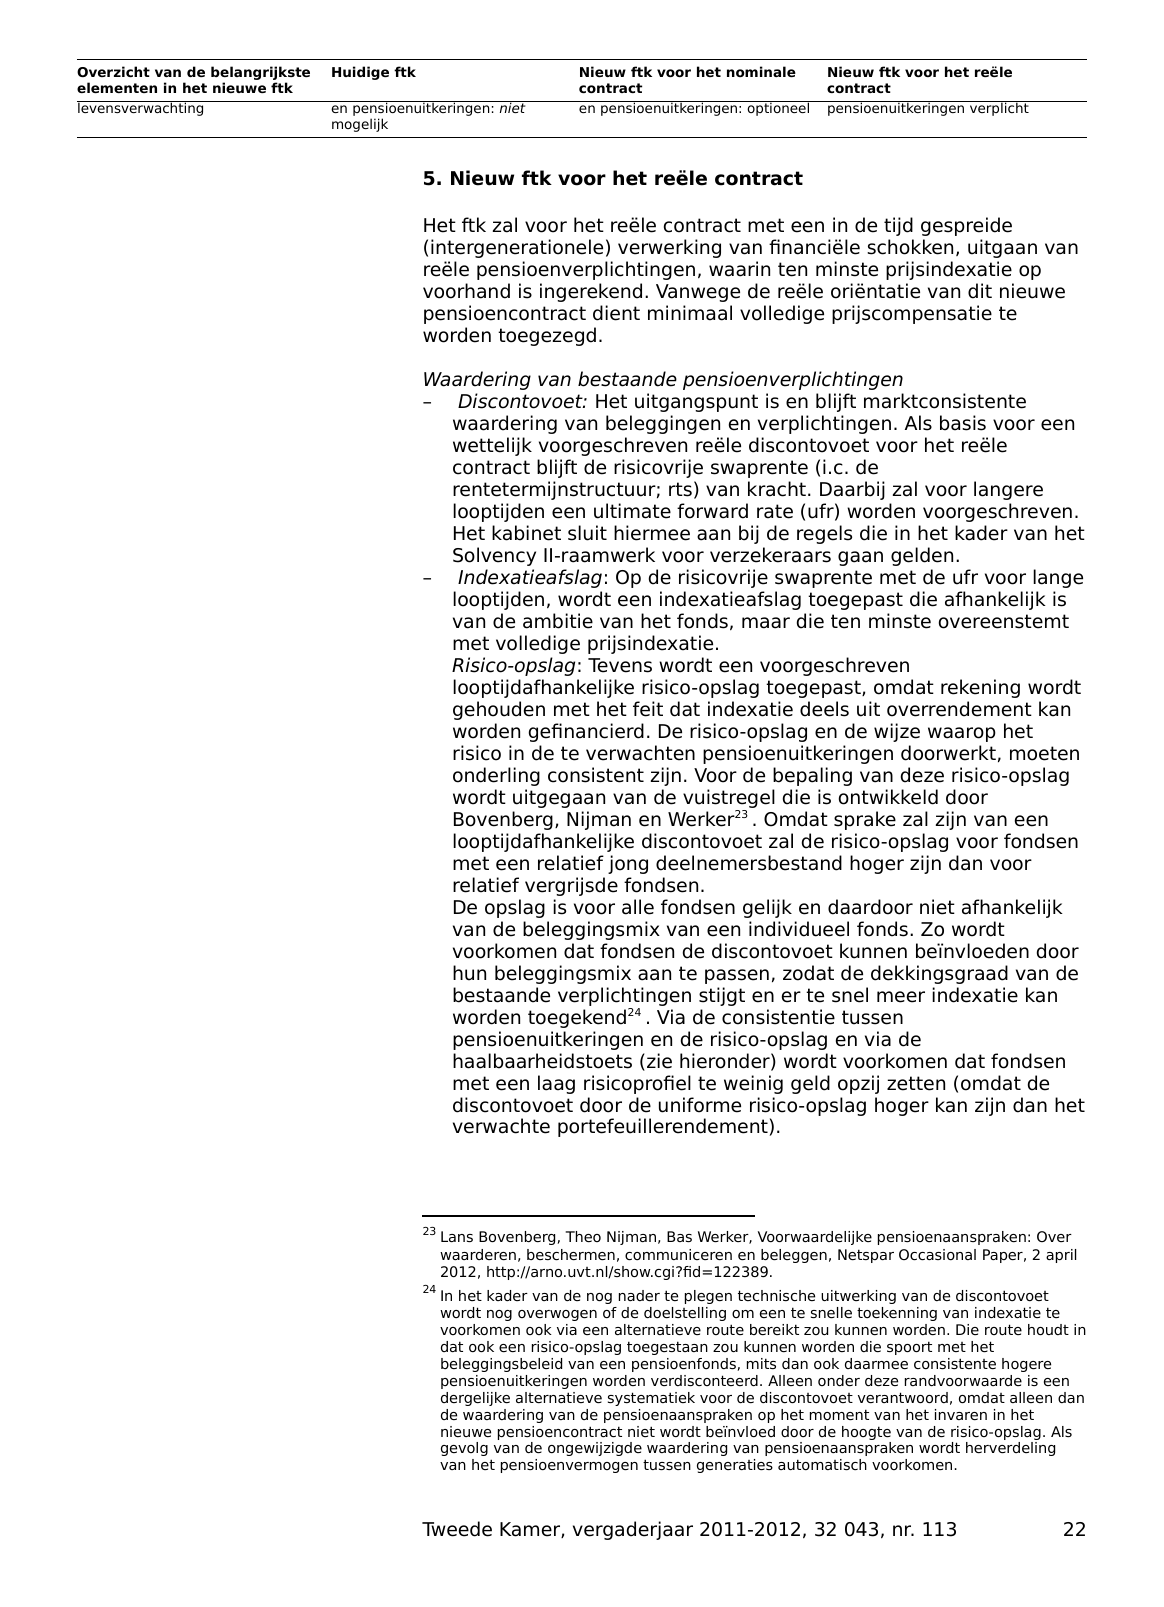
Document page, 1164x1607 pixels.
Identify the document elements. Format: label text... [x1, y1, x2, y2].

text Het ftk zal voor het reële contract met een in de tijd gespreide (intergenerationele) verwerking van financiële schokken, uitgaan van reële pensioenverplichtingen, waarin ten minste prijsindexatie op voorhand is ingerekend. Vanwege de reële oriëntatie van dit nieuwe pensioencontract dient minimaal volledige prijscompensatie te worden toegezegd. [422, 215, 1087, 347]
table_header Huidige ftk [325, 60, 573, 101]
subtitle 5. Nieuw ftk voor het reële contract [422, 168, 1087, 190]
table_header Nieuw ftk voor het reële contract [821, 60, 1087, 101]
text De opslag is voor alle fondsen gelijk en daardoor niet afhankelijk van de beleggingsmix van een individueel fonds. Zo wordt voorkomen dat fondsen de discontovoet kunnen beïnvloeden door hun beleggingsmix aan te passen, zodat de dekkingsgraad van de bestaande verplichtingen stijgt en er te snel meer indexatie kan worden toegekend. Via de consistentie tussen pensioenuitkeringen en de risico-opslag en via de haalbaarheidstoets (zie hieronder) wordt voorkomen dat fondsen met een laag risicoprofiel te weinig geld opzij zetten (omdat de discontovoet door de uniforme risico-opslag hoger kan zijn dan het verwachte portefeuillerendement). [452, 897, 1087, 1138]
text Risico-opslag: Tevens wordt een voorgeschreven looptijdafhankelijke risico-opslag toegepast, omdat rekening wordt gehouden met het feit dat indexatie deels uit overrendement kan worden gefinancierd. De risico-opslag en de wijze waarop het risico in de te verwachten pensioenuitkeringen doorwerkt, moeten onderling consistent zijn. Voor de bepaling van deze risico-opslag wordt uitgegaan van de vuistregel die is ontwikkeld door Bovenberg, Nijman en Werker. Omdat sprake zal zijn van een looptijdafhankelijke discontovoet zal de risico-opslag voor fondsen met een relatief jong deelnemersbestand hoger zijn dan voor relatief vergrijsde fondsen. [452, 655, 1087, 897]
subtitle Waardering van bestaande pensioenverplichtingen [422, 369, 1087, 391]
table_header Overzicht van de belangrijkste elementen in het nieuwe ftk [77, 60, 325, 101]
table_cell pensioenuitkeringen verplicht [821, 102, 1087, 137]
table_cell en pensioenuitkeringen: niet mogelijk [325, 102, 573, 137]
text In het kader van de nog nader te plegen technische uitwerking van de discontovoet wordt nog overwogen of de doelstelling om een te snelle toekenning van indexatie te voorkomen ook via een alternatieve route bereikt zou kunnen worden. Die route houdt in dat ook een risico-opslag toegestaan zou kunnen worden die spoort met het beleggingsbeleid van een pensioenfonds, mits dan ook daarmee consistente hogere pensioenuitkeringen worden verdisconteerd. Alleen onder deze randvoorwaarde is een dergelijke alternatieve systematiek voor de discontovoet verantwoord, omdat alleen dan de waardering van de pensioenaanspraken op het moment van het invaren in het nieuwe pensioencontract niet wordt beïnvloed door de hoogte van de risico-opslag. Als gevolg van de ongewijzigde waardering van pensioenaanspraken wordt herverdeling van het pensioenvermogen tussen generaties automatisch voorkomen. [422, 1283, 1087, 1474]
table_cell levensverwachting [77, 102, 325, 137]
text – Indexatieafslag: Op de risicovrije swaprente met de ufr voor lange looptijden, wordt een indexatieafslag toegepast die afhankelijk is van de ambitie van het fonds, maar die ten minste overeenstemt met volledige prijsindexatie. [422, 567, 1087, 655]
text Lans Bovenberg, Theo Nijman, Bas Werker, Voorwaardelijke pensioenaanspraken: Over waarderen, beschermen, communiceren en beleggen, Netspar Occasional Paper, 2 april 2012, http://arno.uvt.nl/show.cgi?fid=122389. [422, 1225, 1087, 1281]
table_cell en pensioenuitkeringen: optioneel [573, 102, 821, 137]
table_header Nieuw ftk voor het nominale contract [573, 60, 821, 101]
text – Discontovoet: Het uitgangspunt is en blijft marktconsistente waardering van beleggingen en verplichtingen. Als basis voor een wettelijk voorgeschreven reële discontovoet voor het reële contract blijft de risicovrije swaprente (i.c. de rentetermijnstructuur; rts) van kracht. Daarbij zal voor langere looptijden een ultimate forward rate (ufr) worden voorgeschreven. Het kabinet sluit hiermee aan bij de regels die in het kader van het Solvency II-raamwerk voor verzekeraars gaan gelden. [422, 391, 1087, 567]
